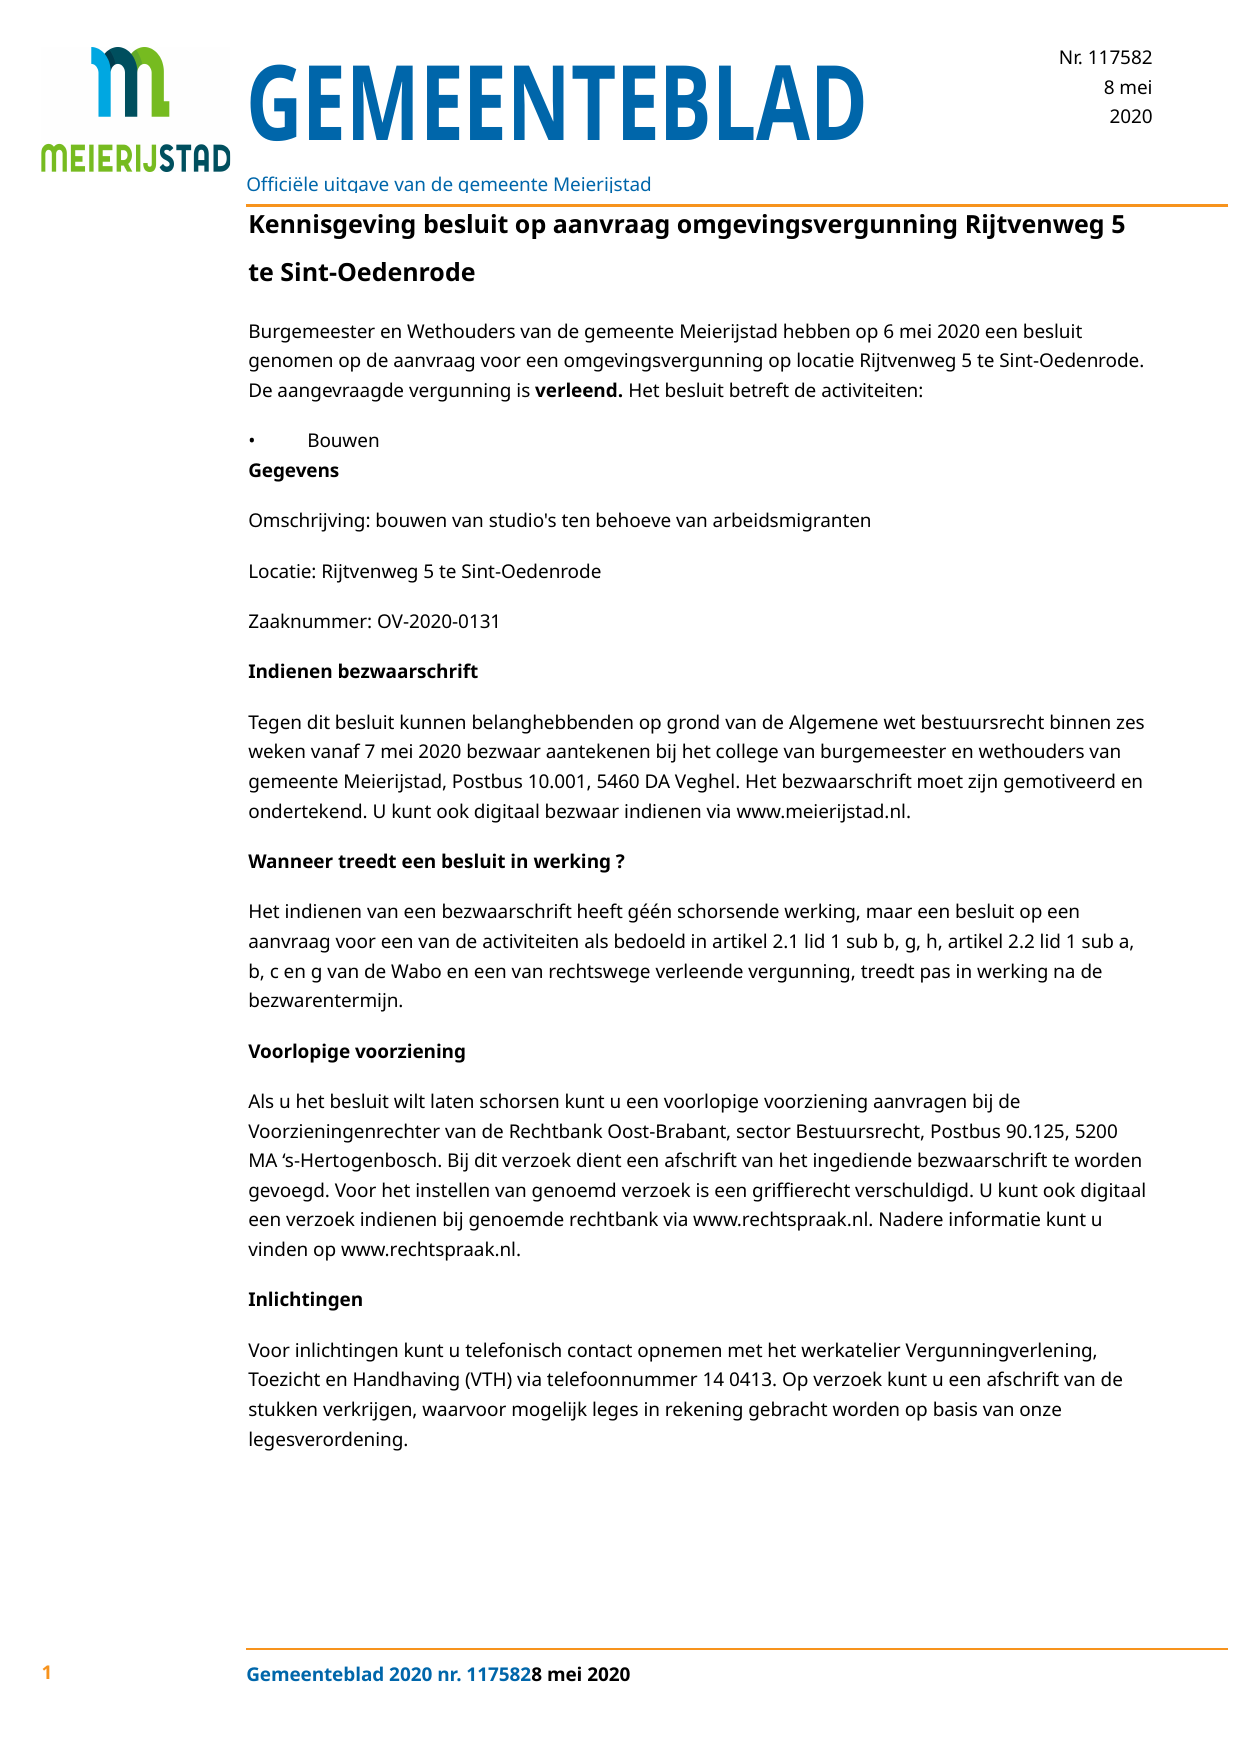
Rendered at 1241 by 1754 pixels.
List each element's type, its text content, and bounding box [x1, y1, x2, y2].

text Voor inlichtingen kunt u telefonisch contact opnemen met het werkatelier Vergunningverlening, Toezicht en Handhaving (VTH) via telefoonnummer 14 0413. Op verzoek kunt u een afschrift van de stukken verkrijgen, waarvoor mogelijk leges in rekening gebracht worden op basis van onze legesverordening. [248, 1337, 1152, 1452]
text Indienen bezwaarschrift [248, 659, 1152, 684]
text Als u het besluit wilt laten schorsen kunt u een voorlopige voorziening aanvragen bij de Voorzieningenrechter van de Rechtbank Oost-Brabant, sector Bestuursrecht, Postbus 90.125, 5200 MA ‘s-Hertogenbosch. Bij dit verzoek dient een afschrift van het ingediende bezwaarschrift te worden gevoegd. Voor het instellen van genoemd verzoek is een griffierecht verschuldigd. U kunt ook digitaal een verzoek indienen bij genoemde rechtbank via www.rechtspraak.nl. Nadere informatie kunt u vinden op www.rechtspraak.nl. [248, 1088, 1152, 1262]
text Voorlopige voorziening [248, 1038, 1152, 1064]
text Kennisgeving besluit op aanvraag omgevingsvergunning Rijtvenweg 5 te Sint-Oedenrode [248, 207, 1152, 288]
text Tegen dit besluit kunnen belanghebbenden op grond van de Algemene wet bestuursrecht binnen zes weken vanaf 7 mei 2020 bezwaar aantekenen bij het college van burgemeester en wethouders van gemeente Meierijstad, Postbus 10.001, 5460 DA Veghel. Het bezwaarschrift moet zijn gemotiveerd en ondertekend. U kunt ook digitaal bezwaar indienen via www.meierijstad.nl. [248, 709, 1152, 824]
text Gegevens [248, 457, 1152, 483]
picture [41, 47, 231, 172]
text Wanneer treedt een besluit in werking ? [248, 848, 1152, 874]
text Omschrijving: bouwen van studio's ten behoeve van arbeidsmigranten [248, 507, 1152, 533]
text Locatie: Rijtvenweg 5 te Sint-Oedenrode [248, 558, 1152, 584]
text Het indienen van een bezwaarschrift heeft géén schorsende werking, maar een besluit op een aanvraag voor een van de activiteiten als bedoeld in artikel 2.1 lid 1 sub b, g, h, artikel 2.2 lid 1 sub a, b, c en g van de Wabo en een van rechtswege verleende vergunning, treedt pas in werking na de bezwarentermijn. [248, 899, 1152, 1013]
list Bouwen [248, 427, 1152, 453]
text Inlichtingen [248, 1287, 1152, 1312]
text Zaaknummer: OV-2020-0131 [248, 608, 1152, 634]
text Burgemeester en Wethouders van de gemeente Meierijstad hebben op 6 mei 2020 een besluit genomen op de aanvraag voor een omgevingsvergunning op locatie Rijtvenweg 5 te Sint-Oedenrode. De aangevraagde vergunning is verleend. Het besluit betreft de activiteiten: [248, 318, 1152, 403]
